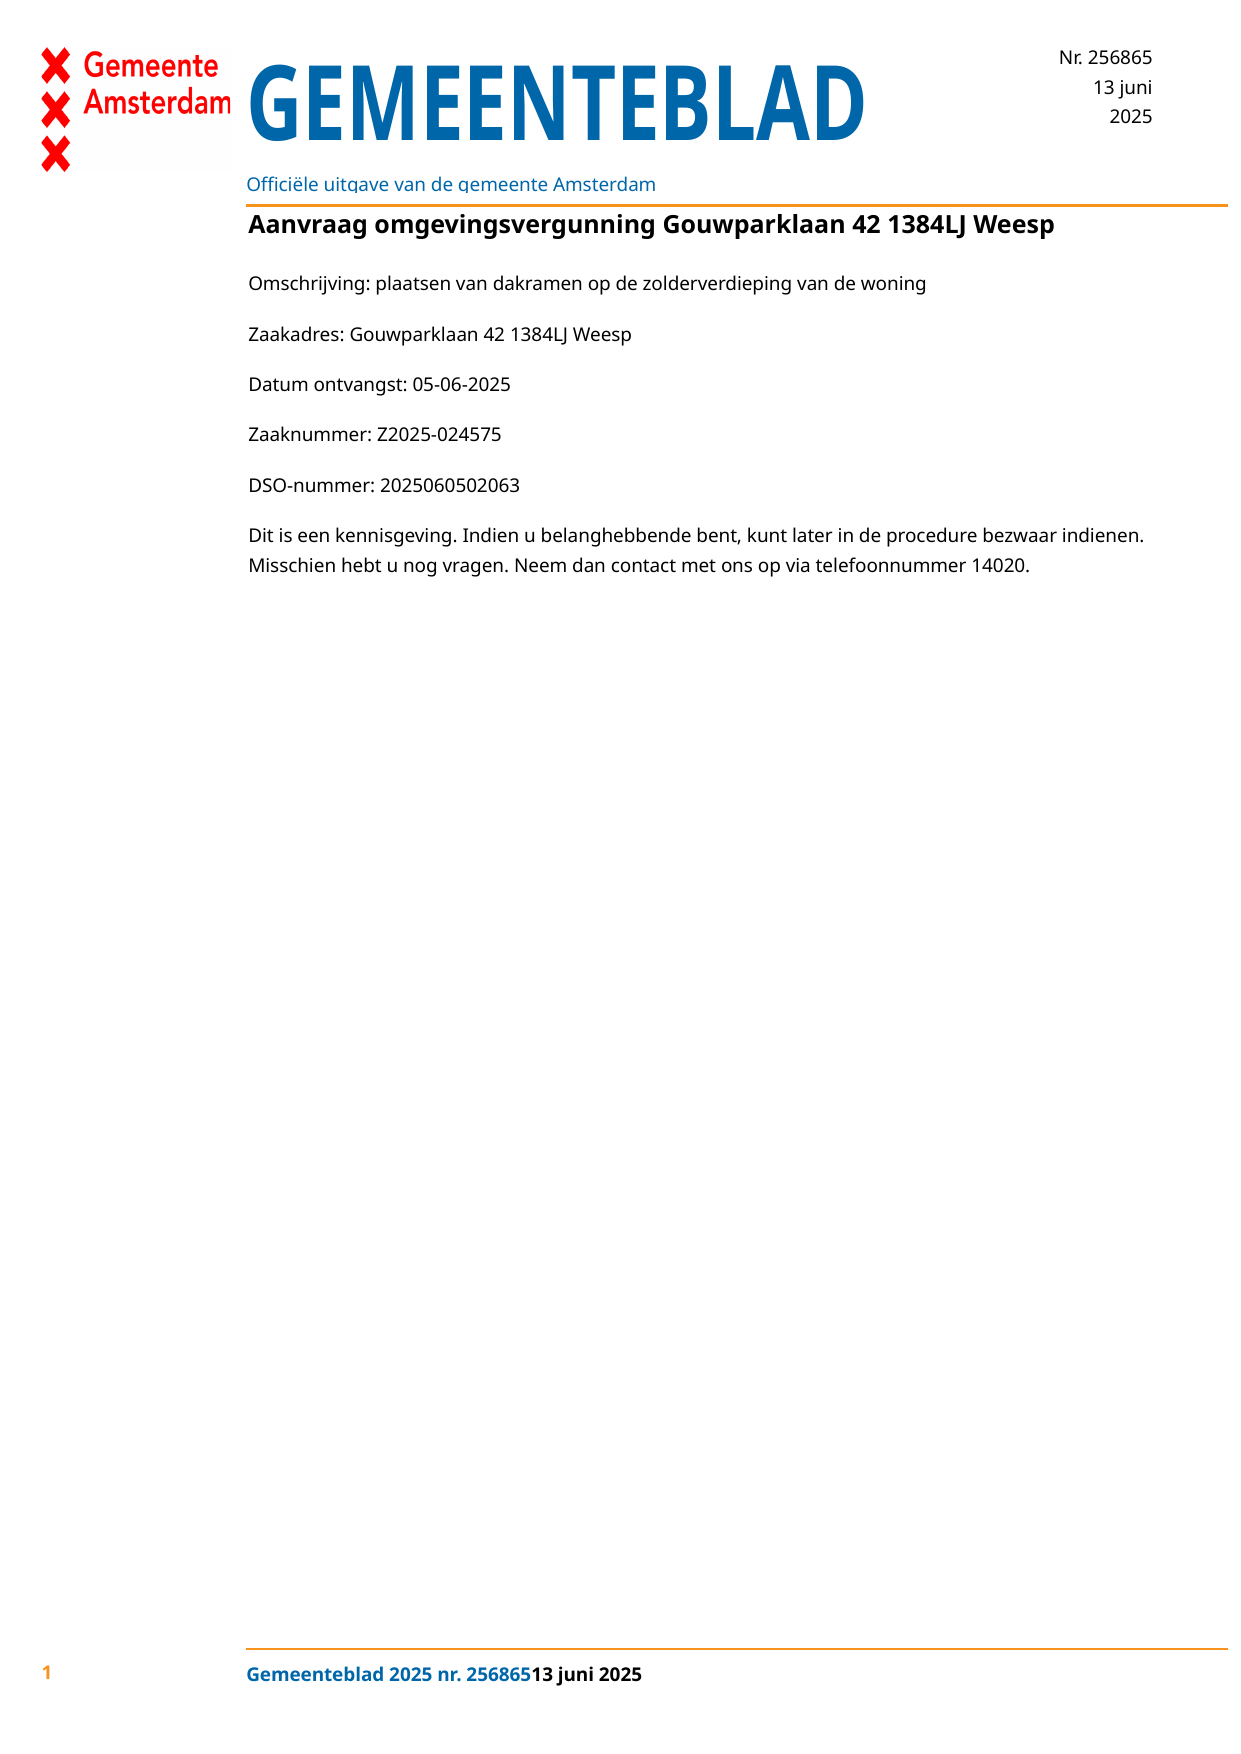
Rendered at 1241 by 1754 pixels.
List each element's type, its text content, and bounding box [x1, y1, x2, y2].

text Datum ontvangst: 05-06-2025 [248, 371, 1152, 397]
text Zaaknummer: Z2025-024575 [248, 422, 1152, 447]
picture [41, 47, 231, 172]
text Aanvraag omgevingsvergunning Gouwparklaan 42 1384LJ Weesp [248, 207, 1152, 241]
text Zaakadres: Gouwparklaan 42 1384LJ Weesp [248, 321, 1152, 346]
text Omschrijving: plaatsen van dakramen op de zolderverdieping van de woning [248, 270, 1152, 296]
text DSO-nummer: 2025060502063 [248, 472, 1152, 498]
text Dit is een kennisgeving. Indien u belanghebbende bent, kunt later in de procedure bezwaar indienen. Misschien hebt u nog vragen. Neem dan contact met ons op via telefoonnummer 14020. [248, 522, 1152, 578]
